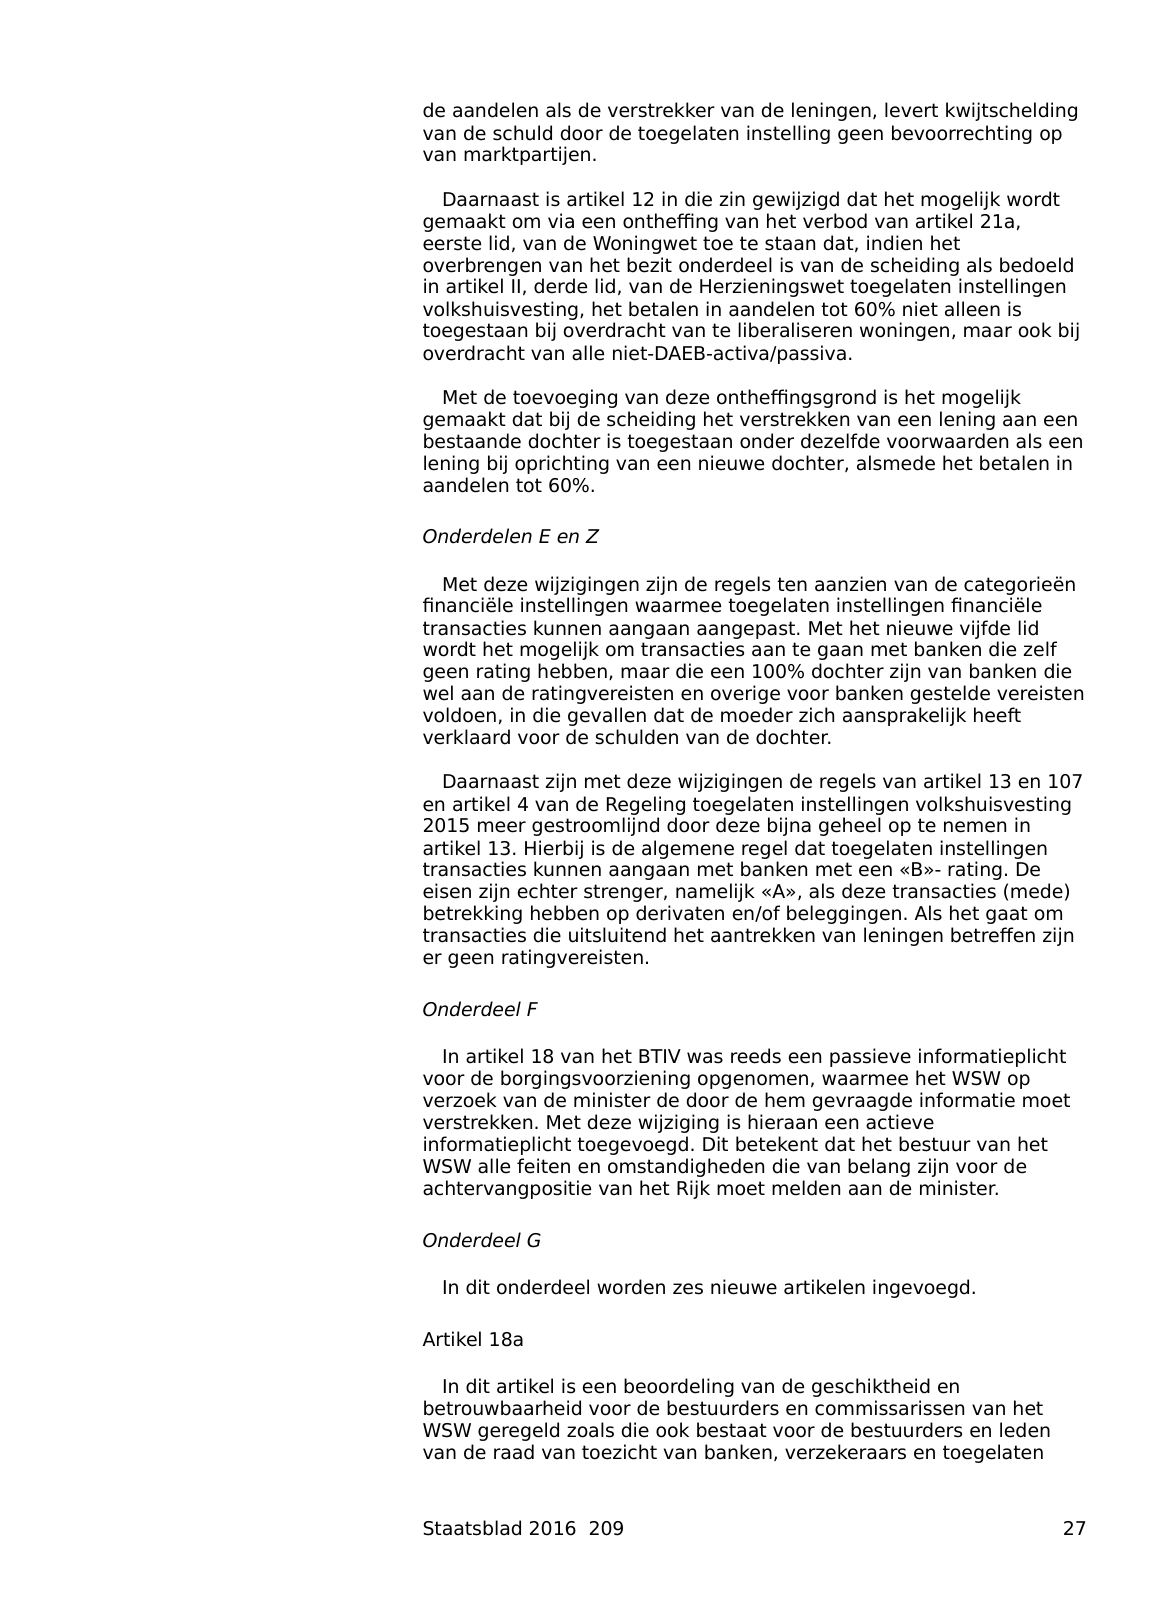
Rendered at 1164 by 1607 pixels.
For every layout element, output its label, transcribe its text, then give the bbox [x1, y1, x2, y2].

subtitle Artikel 18a [422, 1329, 1087, 1351]
subtitle Onderdeel F [422, 999, 1087, 1021]
subtitle Onderdelen E en Z [422, 526, 1087, 548]
subtitle Onderdeel G [422, 1230, 1087, 1252]
text Daarnaast is artikel 12 in die zin gewijzigd dat het mogelijk wordt gemaakt om via een ontheffing van het verbod van artikel 21a, eerste lid, van de Woningwet toe te staan dat, indien het overbrengen van het bezit onderdeel is van de scheiding als bedoeld in artikel II, derde lid, van de Herzieningswet toegelaten instellingen volkshuisvesting, het betalen in aandelen tot 60% niet alleen is toegestaan bij overdracht van te liberaliseren woningen, maar ook bij overdracht van alle niet-DAEB-activa/passiva. [422, 188, 1087, 364]
text In dit artikel is een beoordeling van de geschiktheid en betrouwbaarheid voor de bestuurders en commissarissen van het WSW geregeld zoals die ook bestaat voor de bestuurders en leden van de raad van toezicht van banken, verzekeraars en toegelaten [422, 1376, 1087, 1464]
text Met deze wijzigingen zijn de regels ten aanzien van de categorieën financiële instellingen waarmee toegelaten instellingen financiële transacties kunnen aangaan aangepast. Met het nieuwe vijfde lid wordt het mogelijk om transacties aan te gaan met banken die zelf geen rating hebben, maar die een 100% dochter zijn van banken die wel aan de ratingvereisten en overige voor banken gestelde vereisten voldoen, in die gevallen dat de moeder zich aansprakelijk heeft verklaard voor de schulden van de dochter. [422, 573, 1087, 749]
text de aandelen als de verstrekker van de leningen, levert kwijtschelding van de schuld door de toegelaten instelling geen bevoorrechting op van marktpartijen. [422, 100, 1087, 166]
text In dit onderdeel worden zes nieuwe artikelen ingevoegd. [422, 1277, 1087, 1299]
text Daarnaast zijn met deze wijzigingen de regels van artikel 13 en 107 en artikel 4 van de Regeling toegelaten instellingen volkshuisvesting 2015 meer gestroomlijnd door deze bijna geheel op te nemen in artikel 13. Hierbij is de algemene regel dat toegelaten instellingen transacties kunnen aangaan met banken met een «B»- rating. De eisen zijn echter strenger, namelijk «A», als deze transacties (mede) betrekking hebben op derivaten en/of beleggingen. Als het gaat om transacties die uitsluitend het aantrekken van leningen betreffen zijn er geen ratingvereisten. [422, 771, 1087, 969]
text Met de toevoeging van deze ontheffingsgrond is het mogelijk gemaakt dat bij de scheiding het verstrekken van een lening aan een bestaande dochter is toegestaan onder dezelfde voorwaarden als een lening bij oprichting van een nieuwe dochter, alsmede het betalen in aandelen tot 60%. [422, 387, 1087, 496]
text In artikel 18 van het BTIV was reeds een passieve informatieplicht voor de borgingsvoorziening opgenomen, waarmee het WSW op verzoek van de minister de door de hem gevraagde informatie moet verstrekken. Met deze wijziging is hieraan een actieve informatieplicht toegevoegd. Dit betekent dat het bestuur van het WSW alle feiten en omstandigheden die van belang zijn voor de achtervangpositie van het Rijk moet melden aan de minister. [422, 1046, 1087, 1200]
